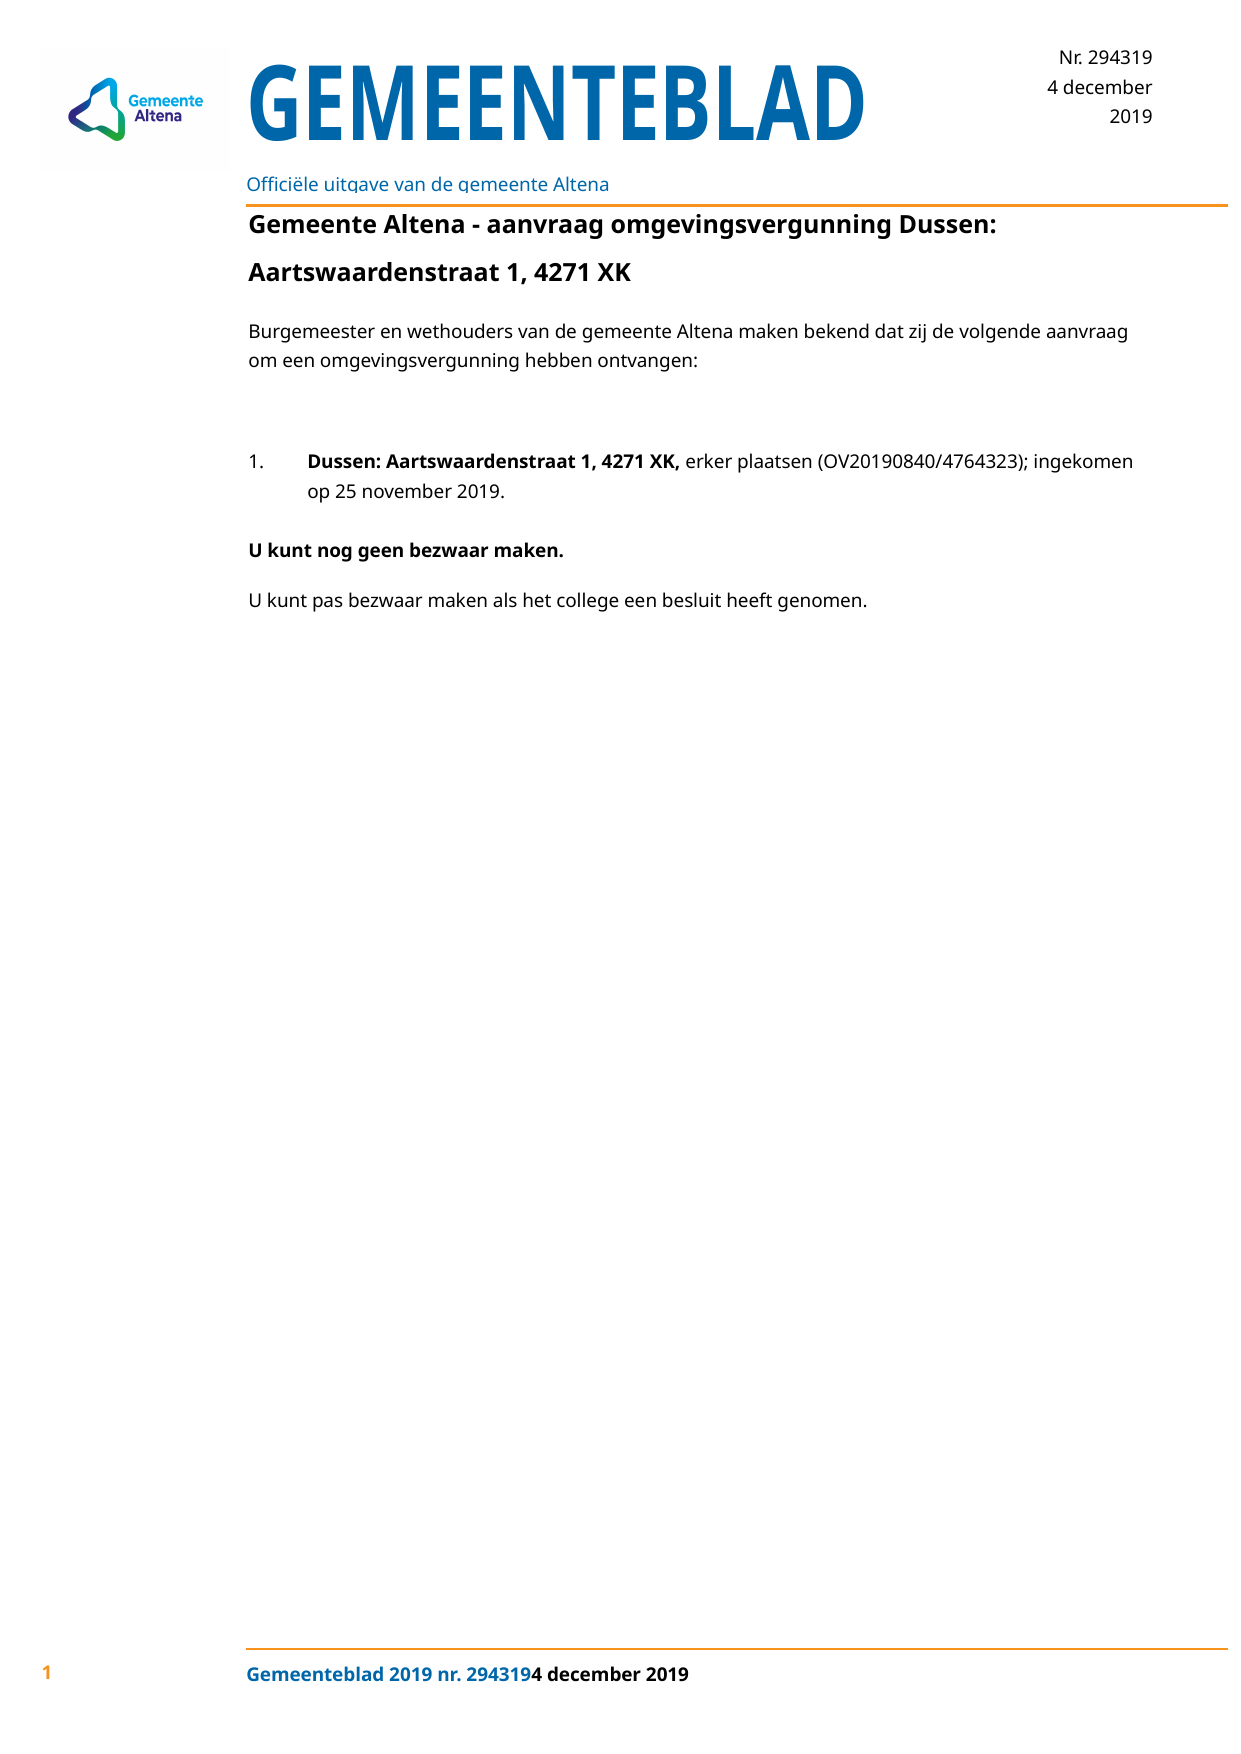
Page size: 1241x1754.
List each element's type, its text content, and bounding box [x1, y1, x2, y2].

text U kunt pas bezwaar maken als het college een besluit heeft genomen. [248, 587, 1152, 613]
text U kunt nog geen bezwaar maken. [248, 537, 1152, 563]
text Burgemeester en wethouders van de gemeente Altena maken bekend dat zij de volgende aanvraag om een omgevingsvergunning hebben ontvangen: [248, 318, 1152, 373]
text Gemeente Altena - aanvraag omgevingsvergunning Dussen: Aartswaardenstraat 1, 4271 XK [248, 207, 1152, 288]
picture [41, 47, 231, 172]
list Dussen: Aartswaardenstraat 1, 4271 XK, erker plaatsen (OV20190840/4764323); ingekomen op 25 november 2019. [248, 448, 1152, 504]
